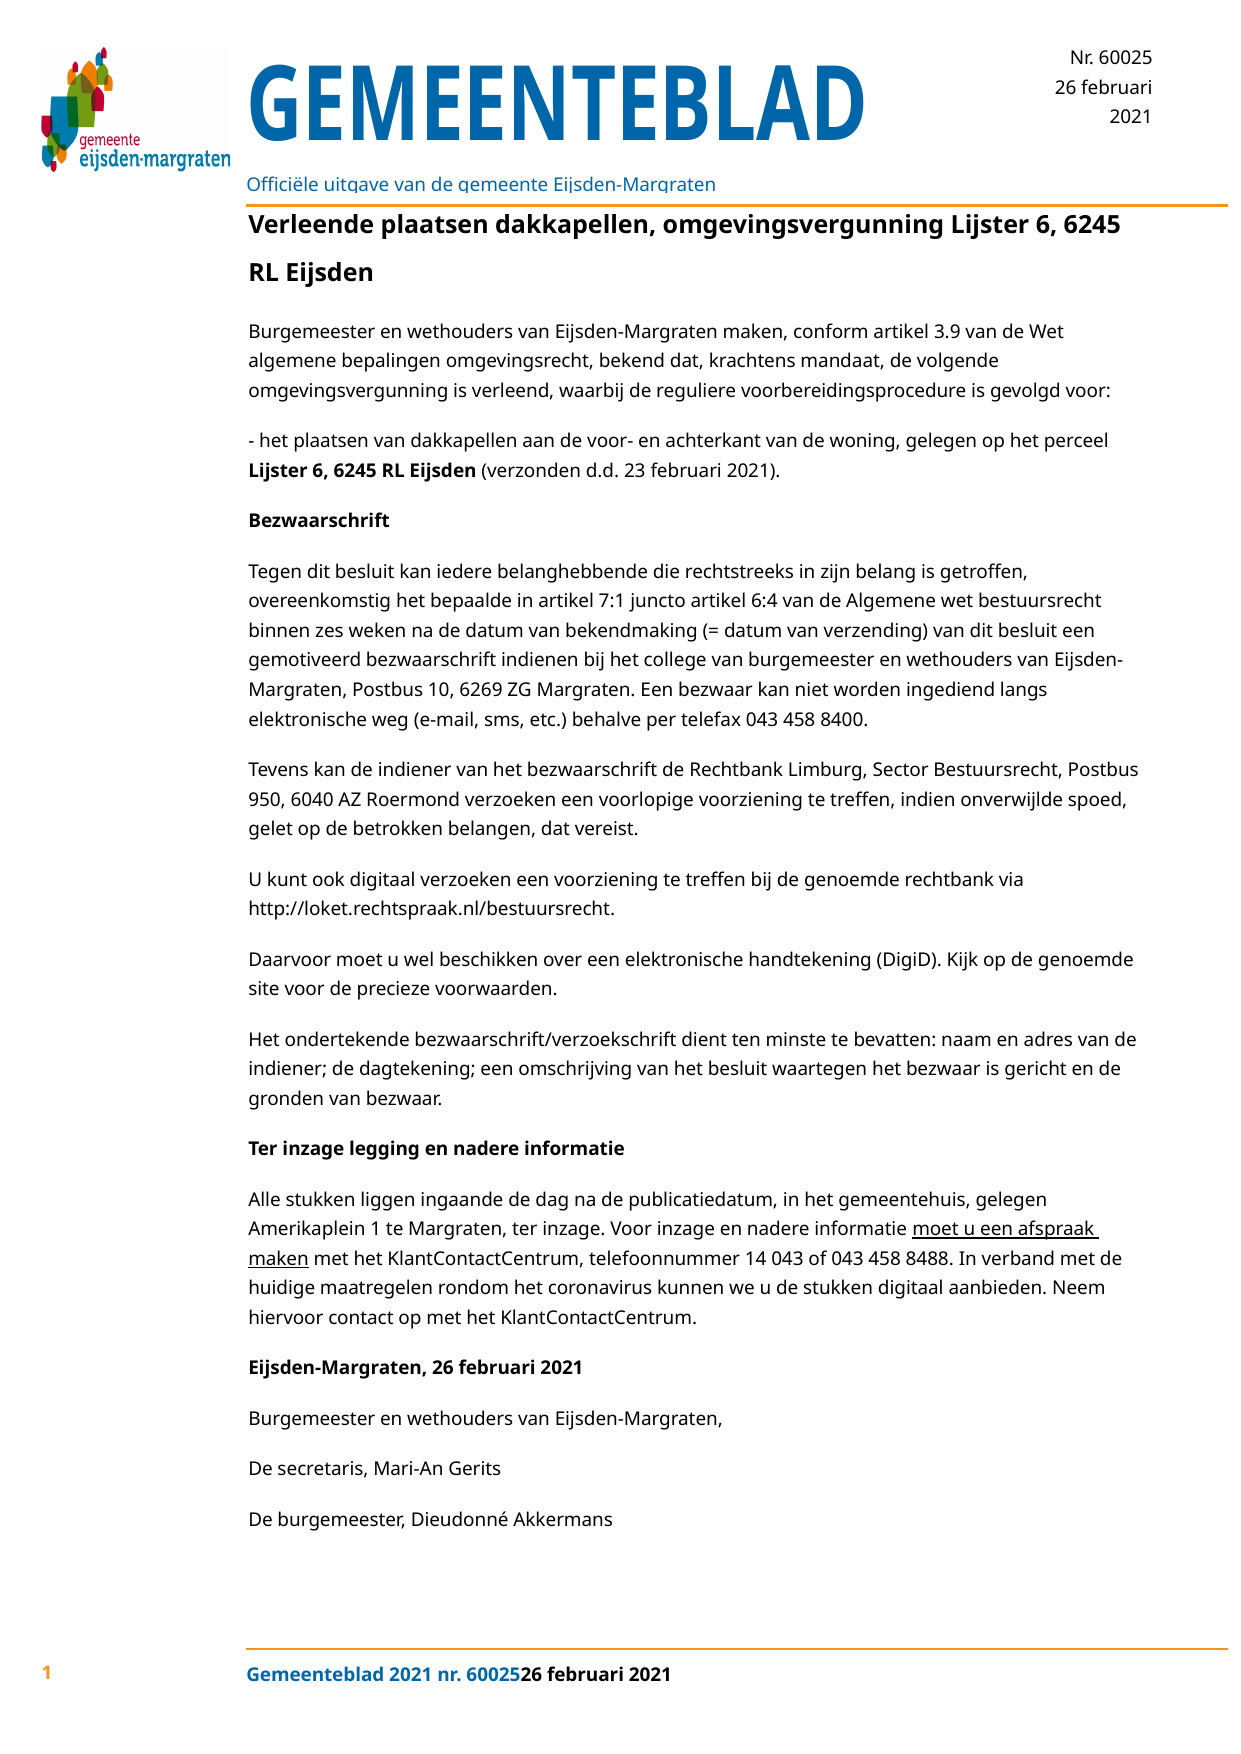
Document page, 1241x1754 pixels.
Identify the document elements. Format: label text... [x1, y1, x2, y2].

text Tevens kan de indiener van het bezwaarschrift de Rechtbank Limburg, Sector Bestuursrecht, Postbus 950, 6040 AZ Roermond verzoeken een voorlopige voorziening te treffen, indien onverwijlde spoed, gelet op de betrokken belangen, dat vereist. [248, 756, 1152, 841]
text De burgemeester, Dieudonné Akkermans [248, 1506, 1152, 1532]
text U kunt ook digitaal verzoeken een voorziening te treffen bij de genoemde rechtbank via http://loket.rechtspraak.nl/bestuursrecht. [248, 866, 1152, 921]
text Burgemeester en wethouders van Eijsden-Margraten maken, conform artikel 3.9 van de Wet algemene bepalingen omgevingsrecht, bekend dat, krachtens mandaat, de volgende omgevingsvergunning is verleend, waarbij de reguliere voorbereidingsprocedure is gevolgd voor: [248, 318, 1152, 403]
text Burgemeester en wethouders van Eijsden-Margraten, [248, 1405, 1152, 1431]
text Daarvoor moet u wel beschikken over een elektronische handtekening (DigiD). Kijk op de genoemde site voor de precieze voorwaarden. [248, 946, 1152, 1001]
text Verleende plaatsen dakkapellen, omgevingsvergunning Lijster 6, 6245 RL Eijsden [248, 207, 1152, 288]
text Alle stukken liggen ingaande de dag na de publicatiedatum, in het gemeentehuis, gelegen Amerikaplein 1 te Margraten, ter inzage. Voor inzage en nadere informatie moet u een afspraak maken met het KlantContactCentrum, telefoonnummer 14 043 of 043 458 8488. In verband met de huidige maatregelen rondom het coronavirus kunnen we u de stukken digitaal aanbieden. Neem hiervoor contact op met het KlantContactCentrum. [248, 1186, 1152, 1330]
text Bezwaarschrift [248, 507, 1152, 533]
picture [41, 47, 231, 172]
text - het plaatsen van dakkapellen aan de voor- en achterkant van de woning, gelegen op het perceel Lijster 6, 6245 RL Eijsden (verzonden d.d. 23 februari 2021). [248, 427, 1152, 483]
text De secretaris, Mari-An Gerits [248, 1455, 1152, 1481]
text Tegen dit besluit kan iedere belanghebbende die rechtstreeks in zijn belang is getroffen, overeenkomstig het bepaalde in artikel 7:1 juncto artikel 6:4 van de Algemene wet bestuursrecht binnen zes weken na de datum van bekendmaking (= datum van verzending) van dit besluit een gemotiveerd bezwaarschrift indienen bij het college van burgemeester en wethouders van Eijsden-Margraten, Postbus 10, 6269 ZG Margraten. Een bezwaar kan niet worden ingediend langs elektronische weg (e-mail, sms, etc.) behalve per telefax 043 458 8400. [248, 558, 1152, 732]
text Eijsden-Margraten, 26 februari 2021 [248, 1354, 1152, 1380]
text Het ondertekende bezwaarschrift/verzoekschrift dient ten minste te bevatten: naam en adres van de indiener; de dagtekening; een omschrijving van het besluit waartegen het bezwaar is gericht en de gronden van bezwaar. [248, 1026, 1152, 1111]
text Ter inzage legging en nadere informatie [248, 1135, 1152, 1161]
